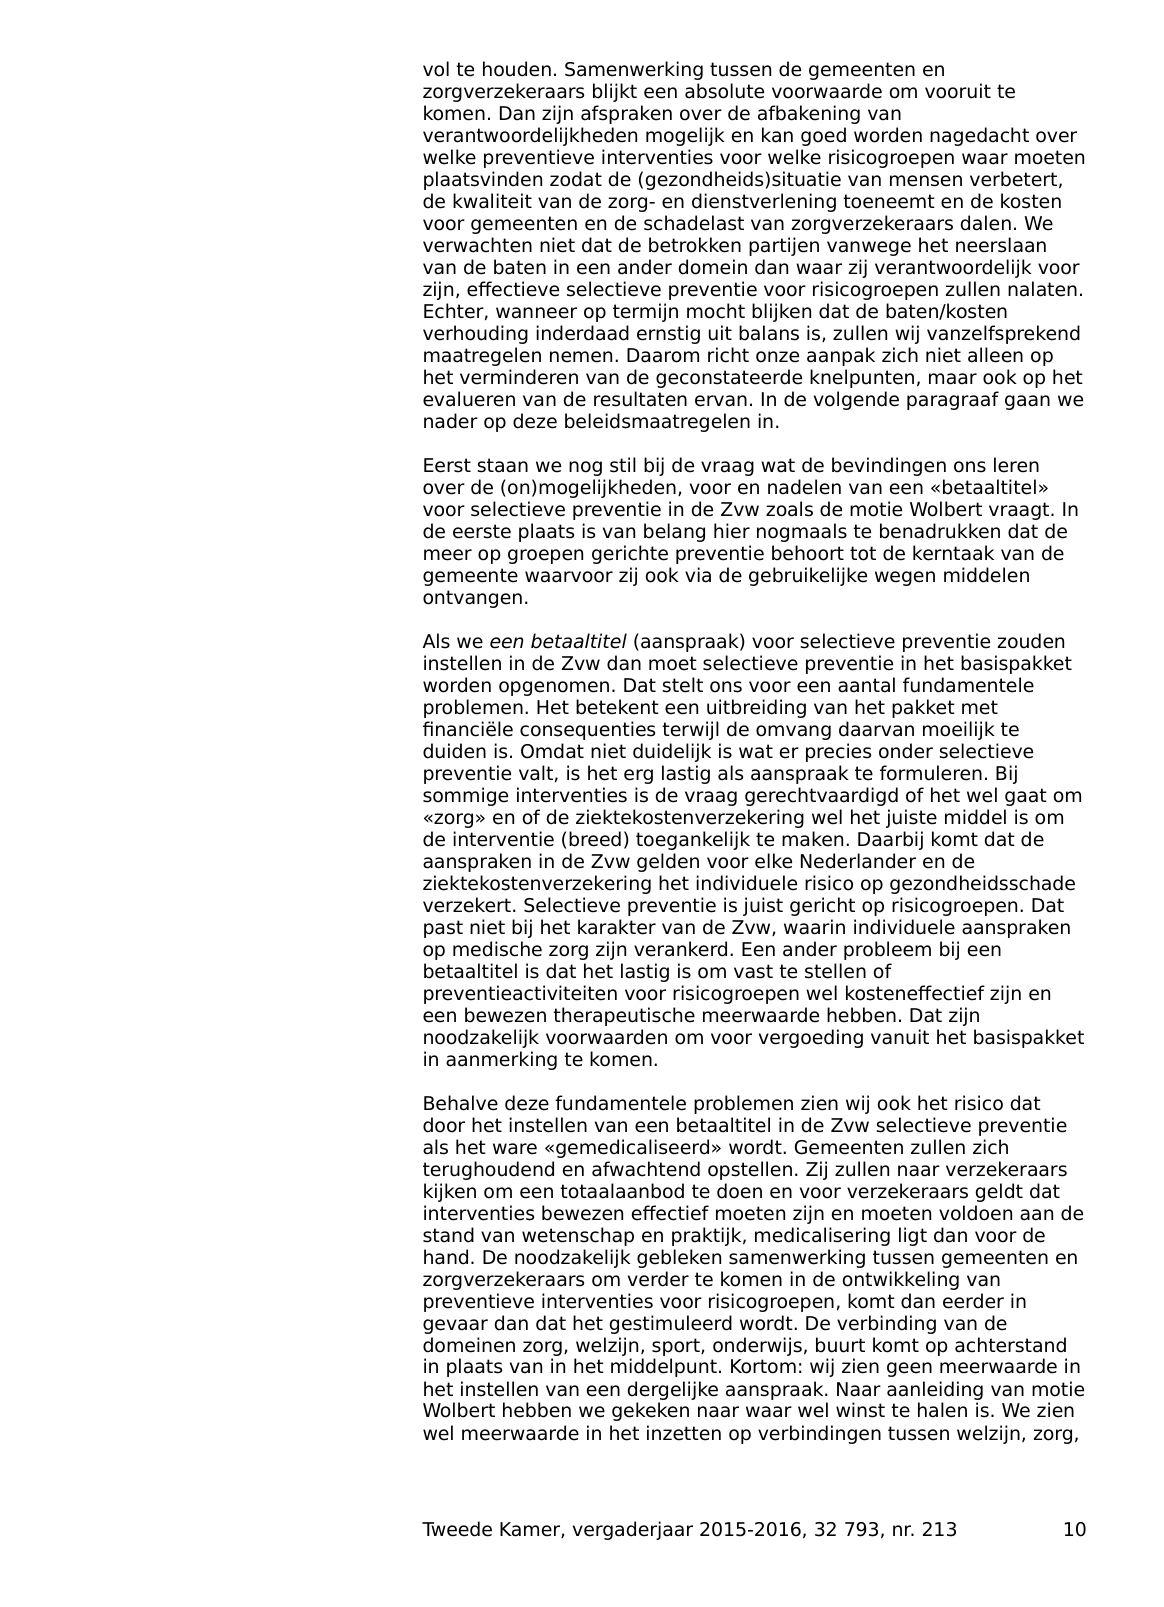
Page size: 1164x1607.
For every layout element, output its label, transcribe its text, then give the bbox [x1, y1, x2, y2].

text Eerst staan we nog stil bij de vraag wat de bevindingen ons leren over de (on)mogelijkheden, voor en nadelen van een «betaaltitel» voor selectieve preventie in de Zvw zoals de motie Wolbert vraagt. In de eerste plaats is van belang hier nogmaals te benadrukken dat de meer op groepen gerichte preventie behoort tot de kerntaak van de gemeente waarvoor zij ook via de gebruikelijke wegen middelen ontvangen. [422, 455, 1087, 609]
text Behalve deze fundamentele problemen zien wij ook het risico dat door het instellen van een betaaltitel in de Zvw selectieve preventie als het ware «gemedicaliseerd» wordt. Gemeenten zullen zich terughoudend en afwachtend opstellen. Zij zullen naar verzekeraars kijken om een totaalaanbod te doen en voor verzekeraars geldt dat interventies bewezen effectief moeten zijn en moeten voldoen aan de stand van wetenschap en praktijk, medicalisering ligt dan voor de hand. De noodzakelijk gebleken samenwerking tussen gemeenten en zorgverzekeraars om verder te komen in de ontwikkeling van preventieve interventies voor risicogroepen, komt dan eerder in gevaar dan dat het gestimuleerd wordt. De verbinding van de domeinen zorg, welzijn, sport, onderwijs, buurt komt op achterstand in plaats van in het middelpunt. Kortom: wij zien geen meerwaarde in het instellen van een dergelijke aanspraak. Naar aanleiding van motie Wolbert hebben we gekeken naar waar wel winst te halen is. We zien wel meerwaarde in het inzetten op verbindingen tussen welzijn, zorg, [422, 1093, 1087, 1444]
text Als we een betaaltitel (aanspraak) voor selectieve preventie zouden instellen in de Zvw dan moet selectieve preventie in het basispakket worden opgenomen. Dat stelt ons voor een aantal fundamentele problemen. Het betekent een uitbreiding van het pakket met financiële consequenties terwijl de omvang daarvan moeilijk te duiden is. Omdat niet duidelijk is wat er precies onder selectieve preventie valt, is het erg lastig als aanspraak te formuleren. Bij sommige interventies is de vraag gerechtvaardigd of het wel gaat om «zorg» en of de ziektekostenverzekering wel het juiste middel is om de interventie (breed) toegankelijk te maken. Daarbij komt dat de aanspraken in de Zvw gelden voor elke Nederlander en de ziektekostenverzekering het individuele risico op gezondheidsschade verzekert. Selectieve preventie is juist gericht op risicogroepen. Dat past niet bij het karakter van de Zvw, waarin individuele aanspraken op medische zorg zijn verankerd. Een ander probleem bij een betaaltitel is dat het lastig is om vast te stellen of preventieactiviteiten voor risicogroepen wel kosteneffectief zijn en een bewezen therapeutische meerwaarde hebben. Dat zijn noodzakelijk voorwaarden om voor vergoeding vanuit het basispakket in aanmerking te komen. [422, 631, 1087, 1071]
text vol te houden. Samenwerking tussen de gemeenten en zorgverzekeraars blijkt een absolute voorwaarde om vooruit te komen. Dan zijn afspraken over de afbakening van verantwoordelijkheden mogelijk en kan goed worden nagedacht over welke preventieve interventies voor welke risicogroepen waar moeten plaatsvinden zodat de (gezondheids)situatie van mensen verbetert, de kwaliteit van de zorg- en dienstverlening toeneemt en de kosten voor gemeenten en de schadelast van zorgverzekeraars dalen. We verwachten niet dat de betrokken partijen vanwege het neerslaan van de baten in een ander domein dan waar zij verantwoordelijk voor zijn, effectieve selectieve preventie voor risicogroepen zullen nalaten. Echter, wanneer op termijn mocht blijken dat de baten/kosten verhouding inderdaad ernstig uit balans is, zullen wij vanzelfsprekend maatregelen nemen. Daarom richt onze aanpak zich niet alleen op het verminderen van de geconstateerde knelpunten, maar ook op het evalueren van de resultaten ervan. In de volgende paragraaf gaan we nader op deze beleidsmaatregelen in. [422, 59, 1087, 433]
